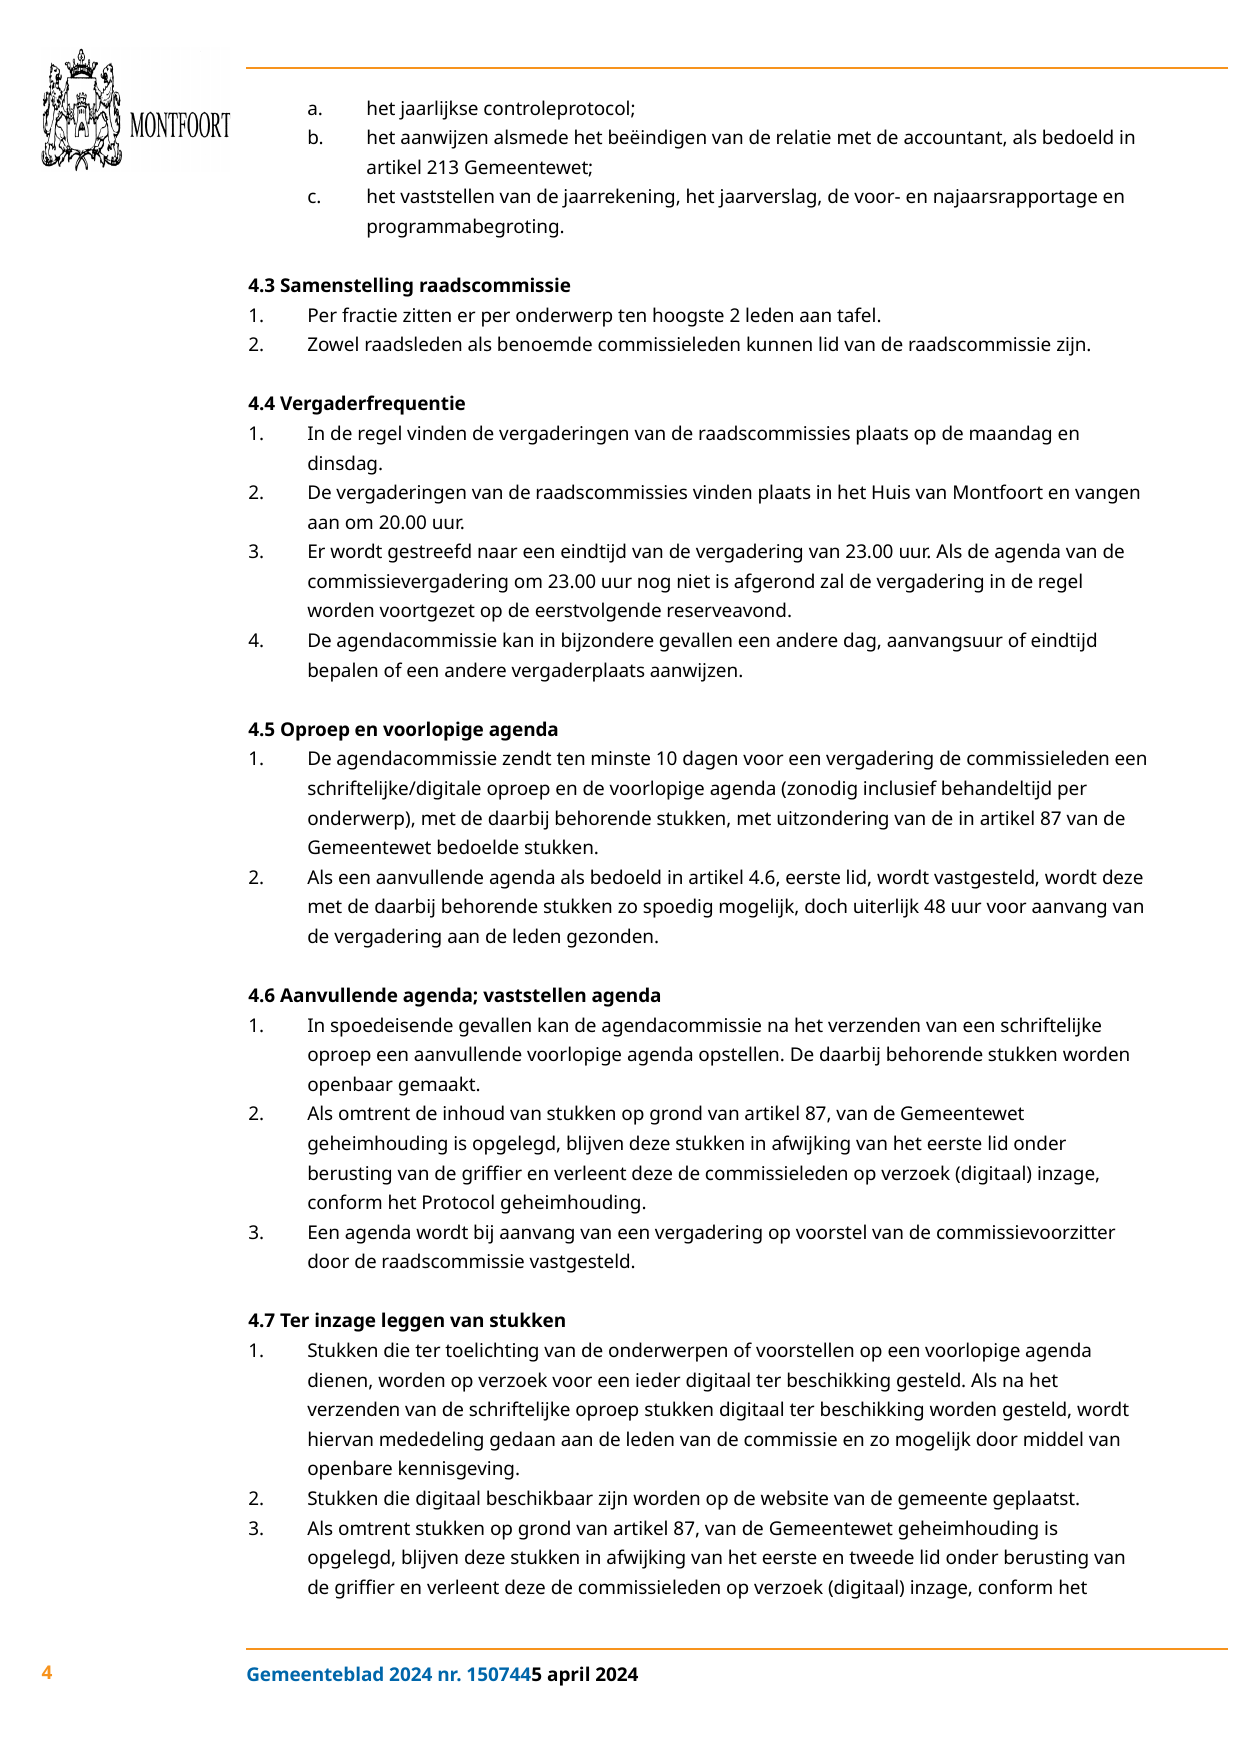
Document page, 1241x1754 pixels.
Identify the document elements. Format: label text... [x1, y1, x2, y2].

text 4.3 Samenstelling raadscommissie [248, 272, 1152, 298]
text 4.4 Vergaderfrequentie [248, 391, 1152, 416]
text 4.7 Ter inzage leggen van stukken [248, 1308, 1152, 1333]
list Als omtrent de inhoud van stukken op grond van artikel 87, van de Gemeentewet geheimhouding is opgelegd, blijven deze stukken in afwijking van het eerste lid onder berusting van de griffier en verleent deze de commissieleden op verzoek (digitaal) inzage, conform het Protocol geheimhouding. [248, 1101, 1152, 1215]
list het aanwijzen alsmede het beëindigen van de relatie met de accountant, als bedoeld in artikel 213 Gemeentewet; [307, 124, 1152, 180]
picture [41, 47, 231, 172]
list De agendacommissie kan in bijzondere gevallen een andere dag, aanvangsuur of eindtijd bepalen of een andere vergaderplaats aanwijzen. [248, 627, 1152, 683]
list De vergaderingen van de raadscommissies vinden plaats in het Huis van Montfoort en vangen aan om 20.00 uur. [248, 479, 1152, 535]
list Als een aanvullende agenda als bedoeld in artikel 4.6, eerste lid, wordt vastgesteld, wordt deze met de daarbij behorende stukken zo spoedig mogelijk, doch uiterlijk 48 uur voor aanvang van de vergadering aan de leden gezonden. [248, 864, 1152, 949]
list Een agenda wordt bij aanvang van een vergadering op voorstel van de commissievoorzitter door de raadscommissie vastgesteld. [248, 1219, 1152, 1274]
list Zowel raadsleden als benoemde commissieleden kunnen lid van de raadscommissie zijn. [248, 331, 1152, 357]
list Er wordt gestreefd naar een eindtijd van de vergadering van 23.00 uur. Als de agenda van de commissievergadering om 23.00 uur nog niet is afgerond zal de vergadering in de regel worden voortgezet op de eerstvolgende reserveavond. [248, 538, 1152, 623]
list De agendacommissie zendt ten minste 10 dagen voor een vergadering de commissieleden een schriftelijke/digitale oproep en de voorlopige agenda (zonodig inclusief behandeltijd per onderwerp), met de daarbij behorende stukken, met uitzondering van de in artikel 87 van de Gemeentewet bedoelde stukken. [248, 746, 1152, 860]
list In spoedeisende gevallen kan de agendacommissie na het verzenden van een schriftelijke oproep een aanvullende voorlopige agenda opstellen. De daarbij behorende stukken worden openbaar gemaakt. [248, 1012, 1152, 1097]
list In de regel vinden de vergaderingen van de raadscommissies plaats op de maandag en dinsdag. [248, 420, 1152, 476]
list Stukken die digitaal beschikbaar zijn worden op de website van de gemeente geplaatst. [248, 1485, 1152, 1511]
list Per fractie zitten er per onderwerp ten hoogste 2 leden aan tafel. [248, 302, 1152, 328]
list Stukken die ter toelichting van de onderwerpen of voorstellen op een voorlopige agenda dienen, worden op verzoek voor een ieder digitaal ter beschikking gesteld. Als na het verzenden van de schriftelijke oproep stukken digitaal ter beschikking worden gesteld, wordt hiervan mededeling gedaan aan de leden van de commissie en zo mogelijk door middel van openbare kennisgeving. [248, 1337, 1152, 1481]
text 4.5 Oproep en voorlopige agenda [248, 716, 1152, 742]
list het jaarlijkse controleprotocol; [307, 95, 1152, 121]
text 4.6 Aanvullende agenda; vaststellen agenda [248, 982, 1152, 1008]
list Als omtrent stukken op grond van artikel 87, van de Gemeentewet geheimhouding is opgelegd, blijven deze stukken in afwijking van het eerste en tweede lid onder berusting van de griffier en verleent deze de commissieleden op verzoek (digitaal) inzage, conform het [248, 1515, 1152, 1600]
list het vaststellen van de jaarrekening, het jaarverslag, de voor- en najaarsrapportage en programmabegroting. [307, 183, 1152, 239]
